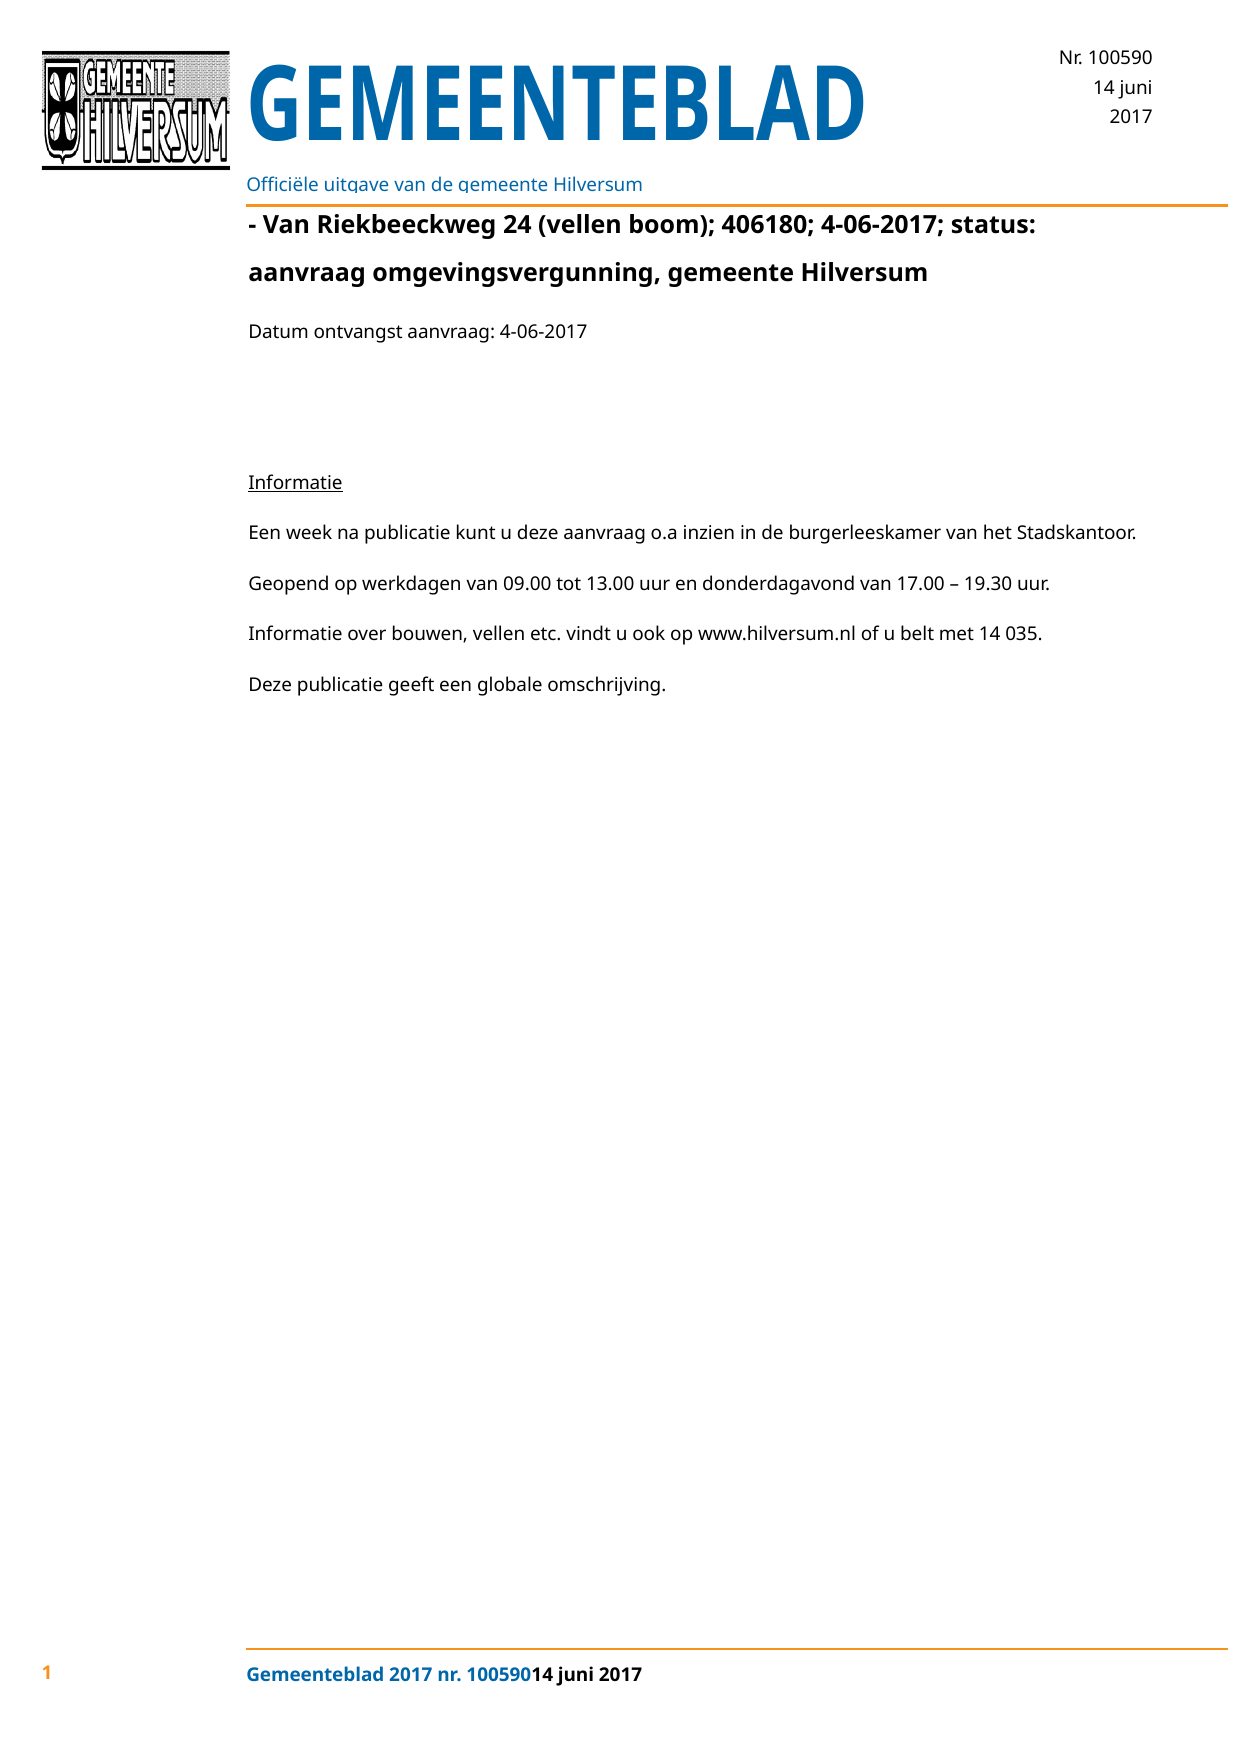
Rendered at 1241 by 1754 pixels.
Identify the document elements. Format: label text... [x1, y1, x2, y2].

text Informatie over bouwen, vellen etc. vindt u ook op www.hilversum.nl of u belt met 14 035. [248, 620, 1152, 646]
text Datum ontvangst aanvraag: 4-06-2017 [248, 318, 1152, 344]
picture [41, 47, 231, 172]
text Informatie [248, 469, 1152, 495]
text Een week na publicatie kunt u deze aanvraag o.a inzien in de burgerleeskamer van het Stadskantoor. [248, 519, 1152, 545]
text - Van Riekbeeckweg 24 (vellen boom); 406180; 4-06-2017; status: aanvraag omgevingsvergunning, gemeente Hilversum [248, 207, 1152, 288]
text Deze publicatie geeft een globale omschrijving. [248, 671, 1152, 697]
text Geopend op werkdagen van 09.00 tot 13.00 uur en donderdagavond van 17.00 – 19.30 uur. [248, 570, 1152, 596]
